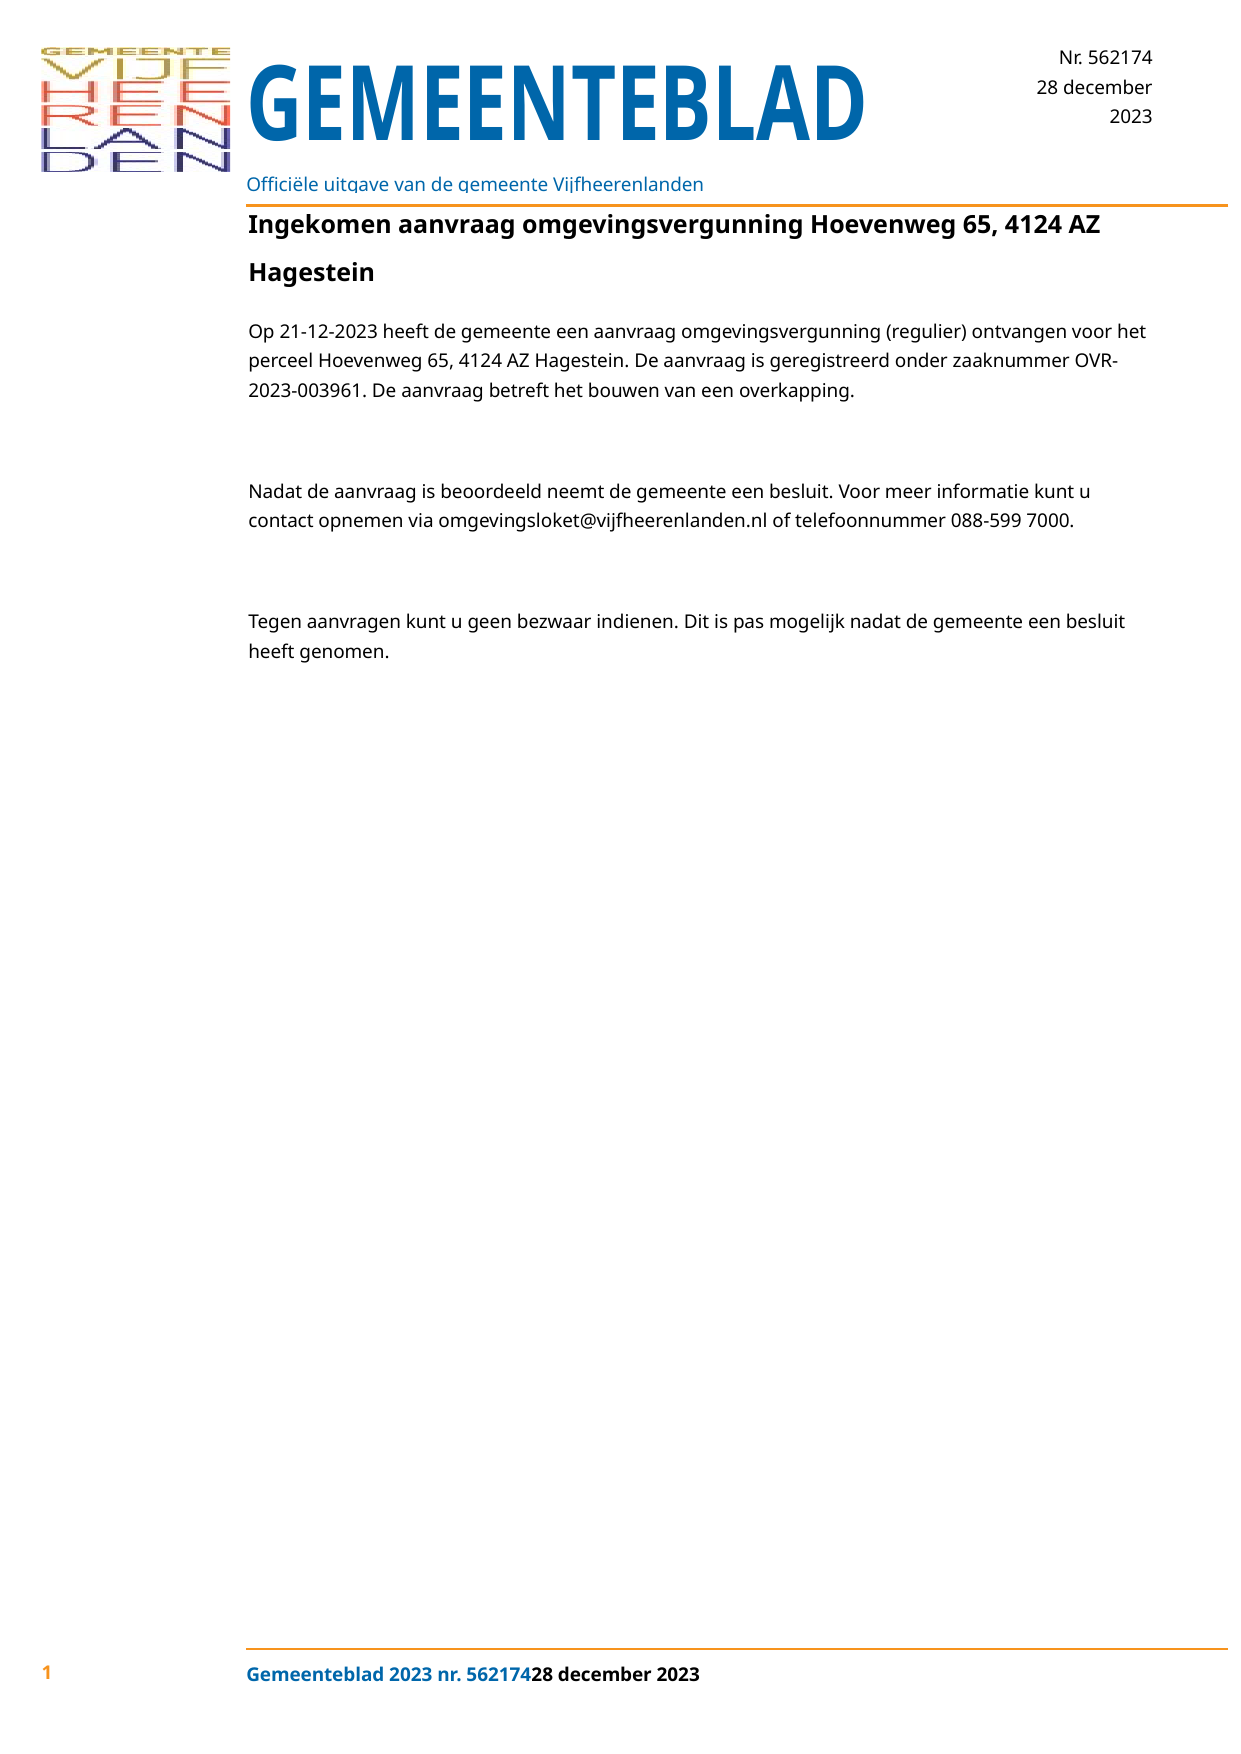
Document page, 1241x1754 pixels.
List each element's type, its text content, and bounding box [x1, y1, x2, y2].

text Tegen aanvragen kunt u geen bezwaar indienen. Dit is pas mogelijk nadat de gemeente een besluit heeft genomen. [248, 608, 1152, 664]
text Ingekomen aanvraag omgevingsvergunning Hoevenweg 65, 4124 AZ Hagestein [248, 207, 1152, 288]
picture [41, 47, 231, 172]
text Nadat de aanvraag is beoordeeld neemt de gemeente een besluit. Voor meer informatie kunt u contact opnemen via omgevingsloket@vijfheerenlanden.nl of telefoonnummer 088-599 7000. [248, 478, 1152, 533]
text Op 21-12-2023 heeft de gemeente een aanvraag omgevingsvergunning (regulier) ontvangen voor het perceel Hoevenweg 65, 4124 AZ Hagestein. De aanvraag is geregistreerd onder zaaknummer OVR-2023-003961. De aanvraag betreft het bouwen van een overkapping. [248, 318, 1152, 403]
